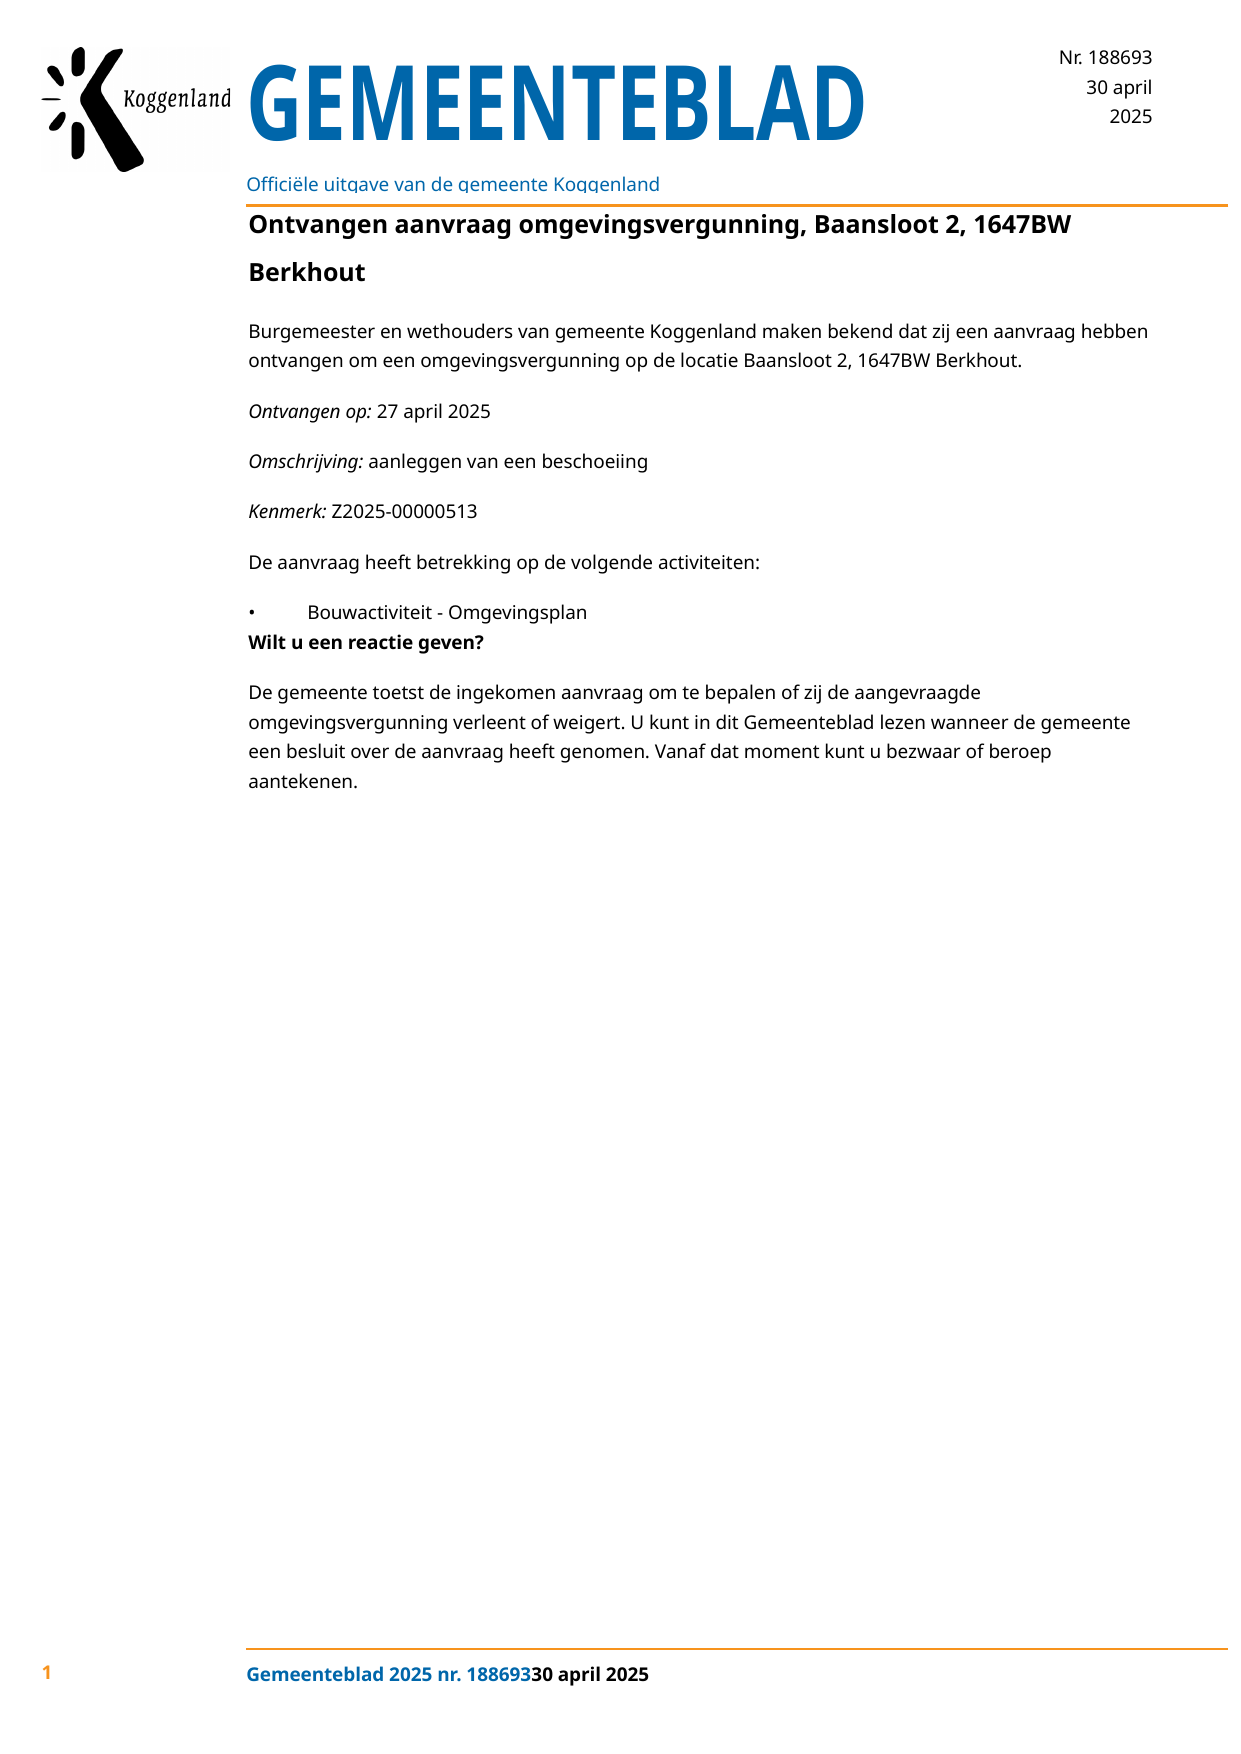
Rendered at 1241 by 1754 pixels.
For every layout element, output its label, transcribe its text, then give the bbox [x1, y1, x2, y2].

text Kenmerk: Z2025-00000513 [248, 499, 1152, 524]
text Burgemeester en wethouders van gemeente Koggenland maken bekend dat zij een aanvraag hebben ontvangen om een omgevingsvergunning op de locatie Baansloot 2, 1647BW Berkhout. [248, 318, 1152, 373]
picture [41, 47, 231, 172]
text De gemeente toetst de ingekomen aanvraag om te bepalen of zij de aangevraagde omgevingsvergunning verleent of weigert. U kunt in dit Gemeenteblad lezen wanneer de gemeente een besluit over de aanvraag heeft genomen. Vanaf dat moment kunt u bezwaar of beroep aantekenen. [248, 679, 1152, 794]
text Ontvangen op: 27 april 2025 [248, 398, 1152, 424]
text Wilt u een reactie geven? [248, 629, 1152, 655]
text De aanvraag heeft betrekking op de volgende activiteiten: [248, 549, 1152, 575]
list Bouwactiviteit - Omgevingsplan [248, 599, 1152, 625]
text Ontvangen aanvraag omgevingsvergunning, Baansloot 2, 1647BW Berkhout [248, 207, 1152, 288]
text Omschrijving: aanleggen van een beschoeiing [248, 448, 1152, 474]
